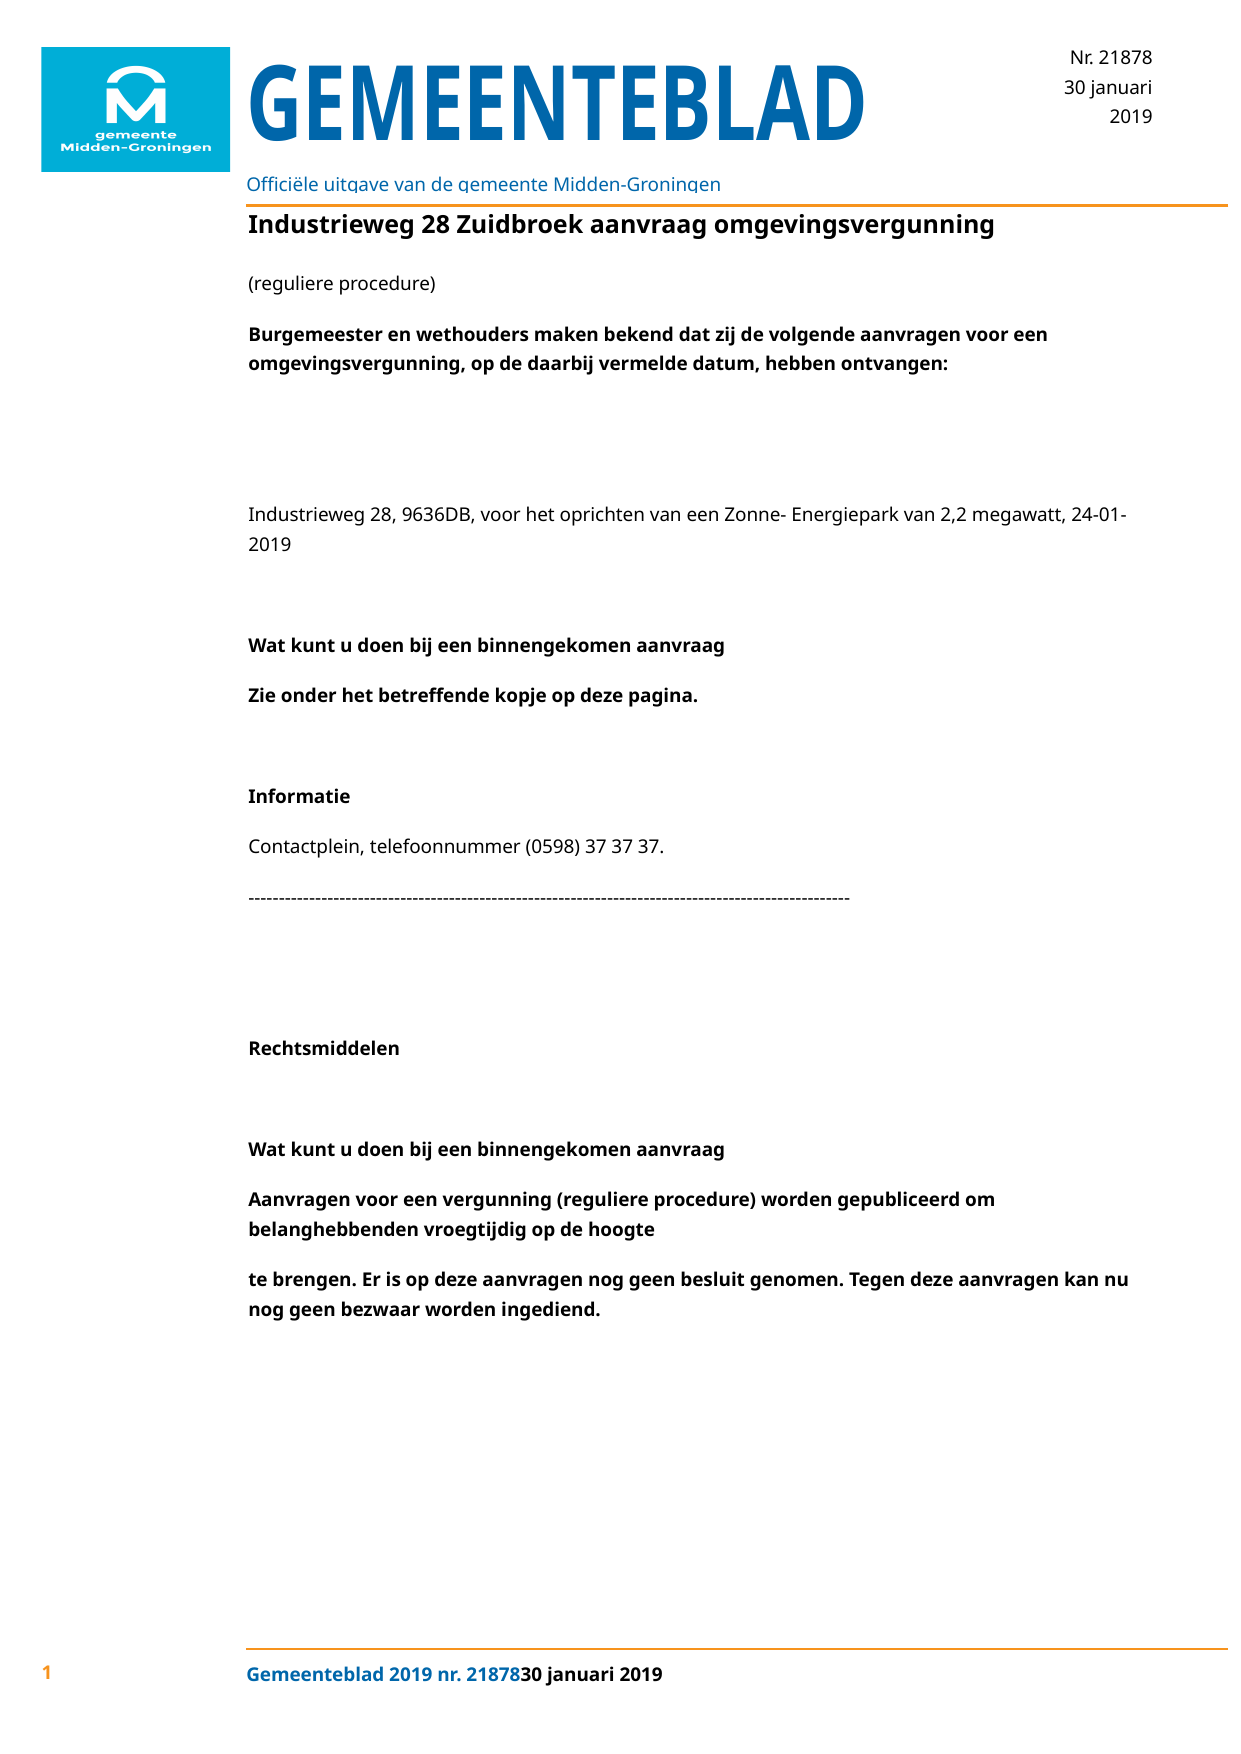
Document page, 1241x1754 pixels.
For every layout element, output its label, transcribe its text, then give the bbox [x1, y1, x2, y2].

text Contactplein, telefoonnummer (0598) 37 37 37. [248, 834, 1152, 859]
text Informatie [248, 783, 1152, 809]
picture [108, 66, 164, 82]
text Zie onder het betreffende kopje op deze pagina. [248, 682, 1152, 708]
text Rechtsmiddelen [248, 1035, 1152, 1061]
text Wat kunt u doen bij een binnengekomen aanvraag [248, 632, 1152, 658]
text --------------------------------------------------------------------------------------------------- [248, 884, 1152, 910]
text te brengen. Er is op deze aanvragen nog geen besluit genomen. Tegen deze aanvragen kan nu nog geen bezwaar worden ingediend. [248, 1267, 1152, 1322]
picture [184, 146, 190, 153]
text Aanvragen voor een vergunning (reguliere procedure) worden gepubliceerd om belanghebbenden vroegtijdig op de hoogte [248, 1187, 1152, 1242]
text Industrieweg 28, 9636DB, voor het oprichten van een Zonne- Energiepark van 2,2 megawatt, 24-01-2019 [248, 502, 1152, 557]
picture [107, 89, 165, 122]
text Wat kunt u doen bij een binnengekomen aanvraag [248, 1136, 1152, 1162]
text (reguliere procedure) [248, 270, 1152, 296]
text Burgemeester en wethouders maken bekend dat zij de volgende aanvragen voor een omgevingsvergunning, op de daarbij vermelde datum, hebben ontvangen: [248, 321, 1152, 376]
text Industrieweg 28 Zuidbroek aanvraag omgevingsvergunning [248, 207, 1152, 241]
